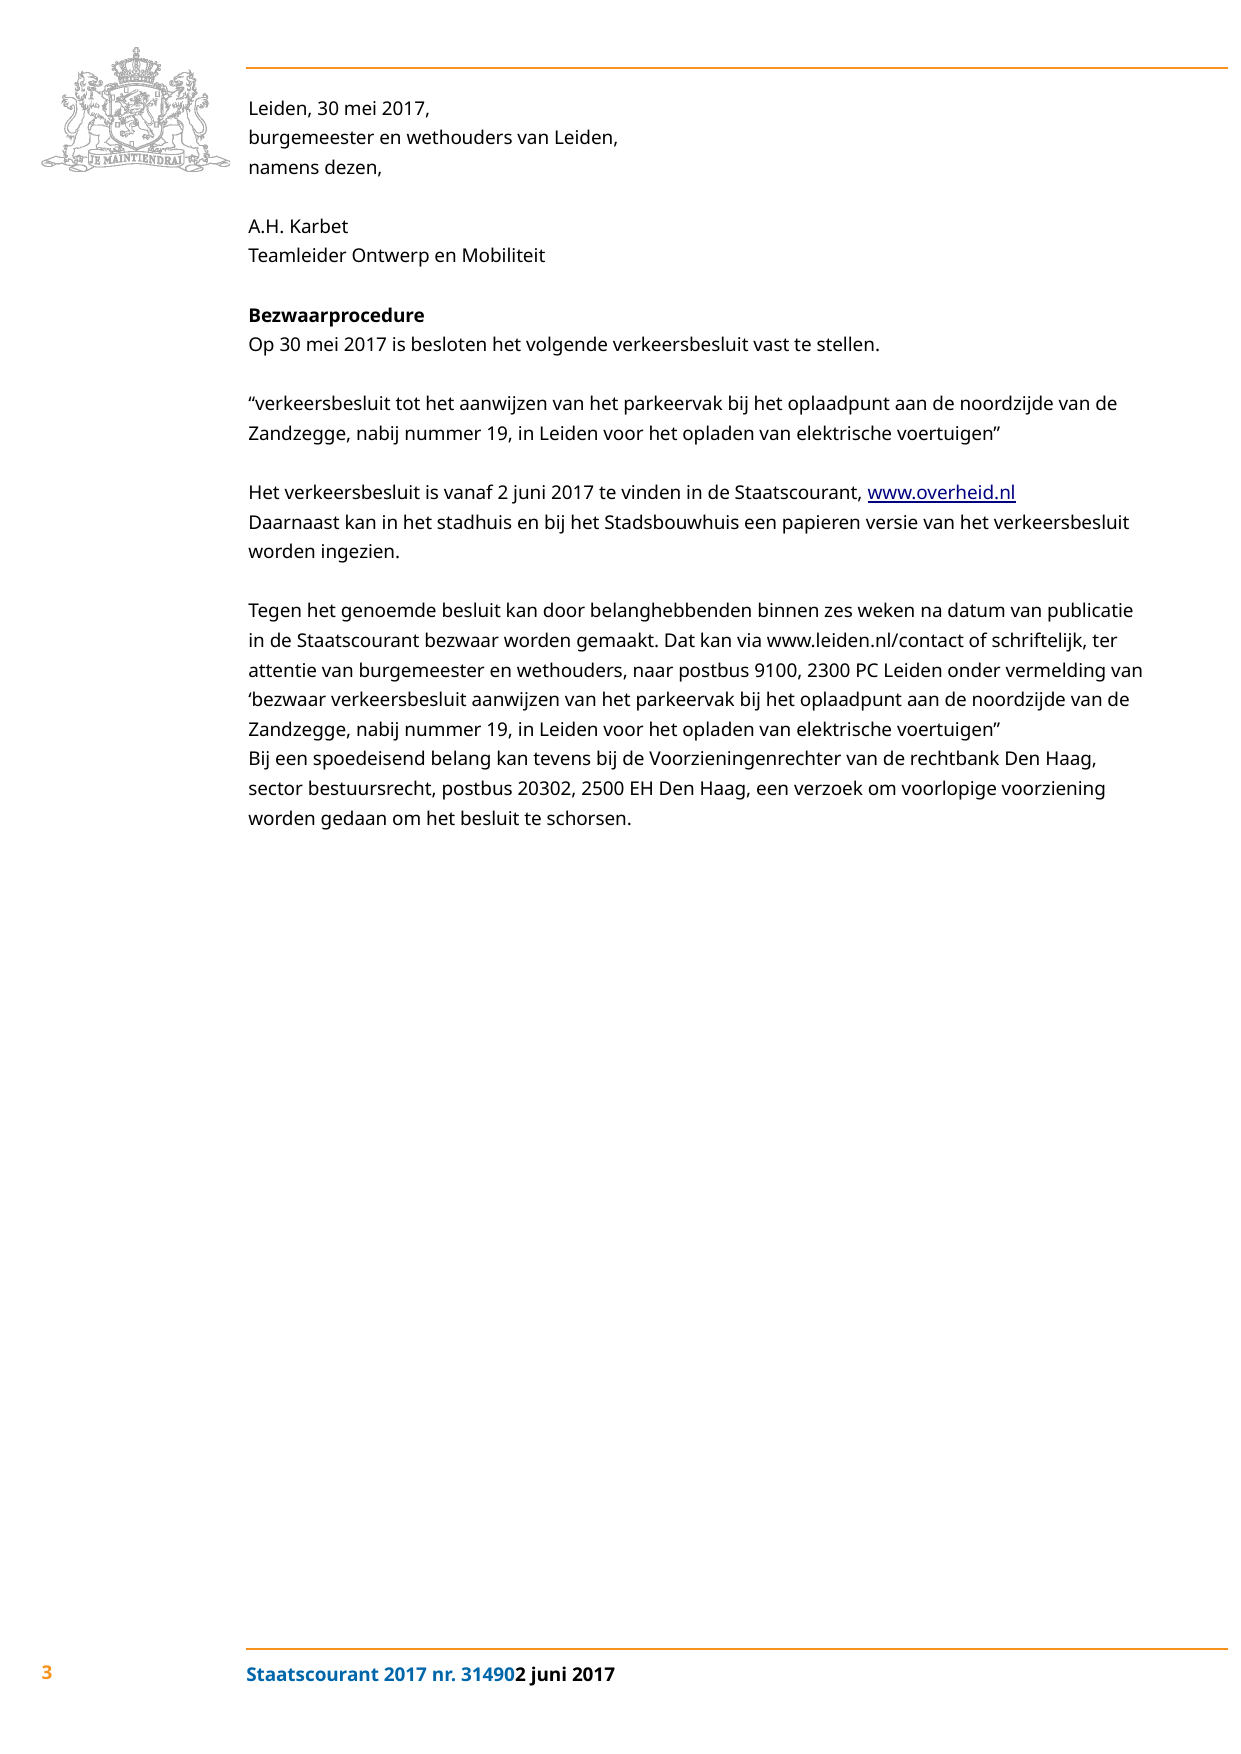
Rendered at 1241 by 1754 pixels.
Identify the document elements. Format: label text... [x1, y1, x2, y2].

text Teamleider Ontwerp en Mobiliteit [248, 243, 1152, 268]
text burgemeester en wethouders van Leiden, [248, 124, 1152, 150]
text Bezwaarprocedure [248, 302, 1152, 328]
text namens dezen, [248, 154, 1152, 180]
text Leiden, 30 mei 2017, [248, 95, 1152, 121]
text Bij een spoedeisend belang kan tevens bij de Voorzieningenrechter van de rechtbank Den Haag, sector bestuursrecht, postbus 20302, 2500 EH Den Haag, een verzoek om voorlopige voorziening worden gedaan om het besluit te schorsen. [248, 746, 1152, 831]
text Tegen het genoemde besluit kan door belanghebbenden binnen zes weken na datum van publicatie in de Staatscourant bezwaar worden gemaakt. Dat kan via www.leiden.nl/contact of schriftelijk, ter attentie van burgemeester en wethouders, naar postbus 9100, 2300 PC Leiden onder vermelding van ‘bezwaar verkeersbesluit aanwijzen van het parkeervak bij het oplaadpunt aan de noordzijde van de Zandzegge, nabij nummer 19, in Leiden voor het opladen van elektrische voertuigen” [248, 598, 1152, 742]
text Daarnaast kan in het stadhuis en bij het Stadsbouwhuis een papieren versie van het verkeersbesluit worden ingezien. [248, 509, 1152, 564]
text A.H. Karbet [248, 213, 1152, 239]
text Op 30 mei 2017 is besloten het volgende verkeersbesluit vast te stellen. [248, 331, 1152, 357]
picture [41, 47, 231, 172]
text “verkeersbesluit tot het aanwijzen van het parkeervak bij het oplaadpunt aan de noordzijde van de Zandzegge, nabij nummer 19, in Leiden voor het opladen van elektrische voertuigen” [248, 391, 1152, 446]
text Het verkeersbesluit is vanaf 2 juni 2017 te vinden in de Staatscourant, www.overheid.nl [248, 479, 1152, 505]
